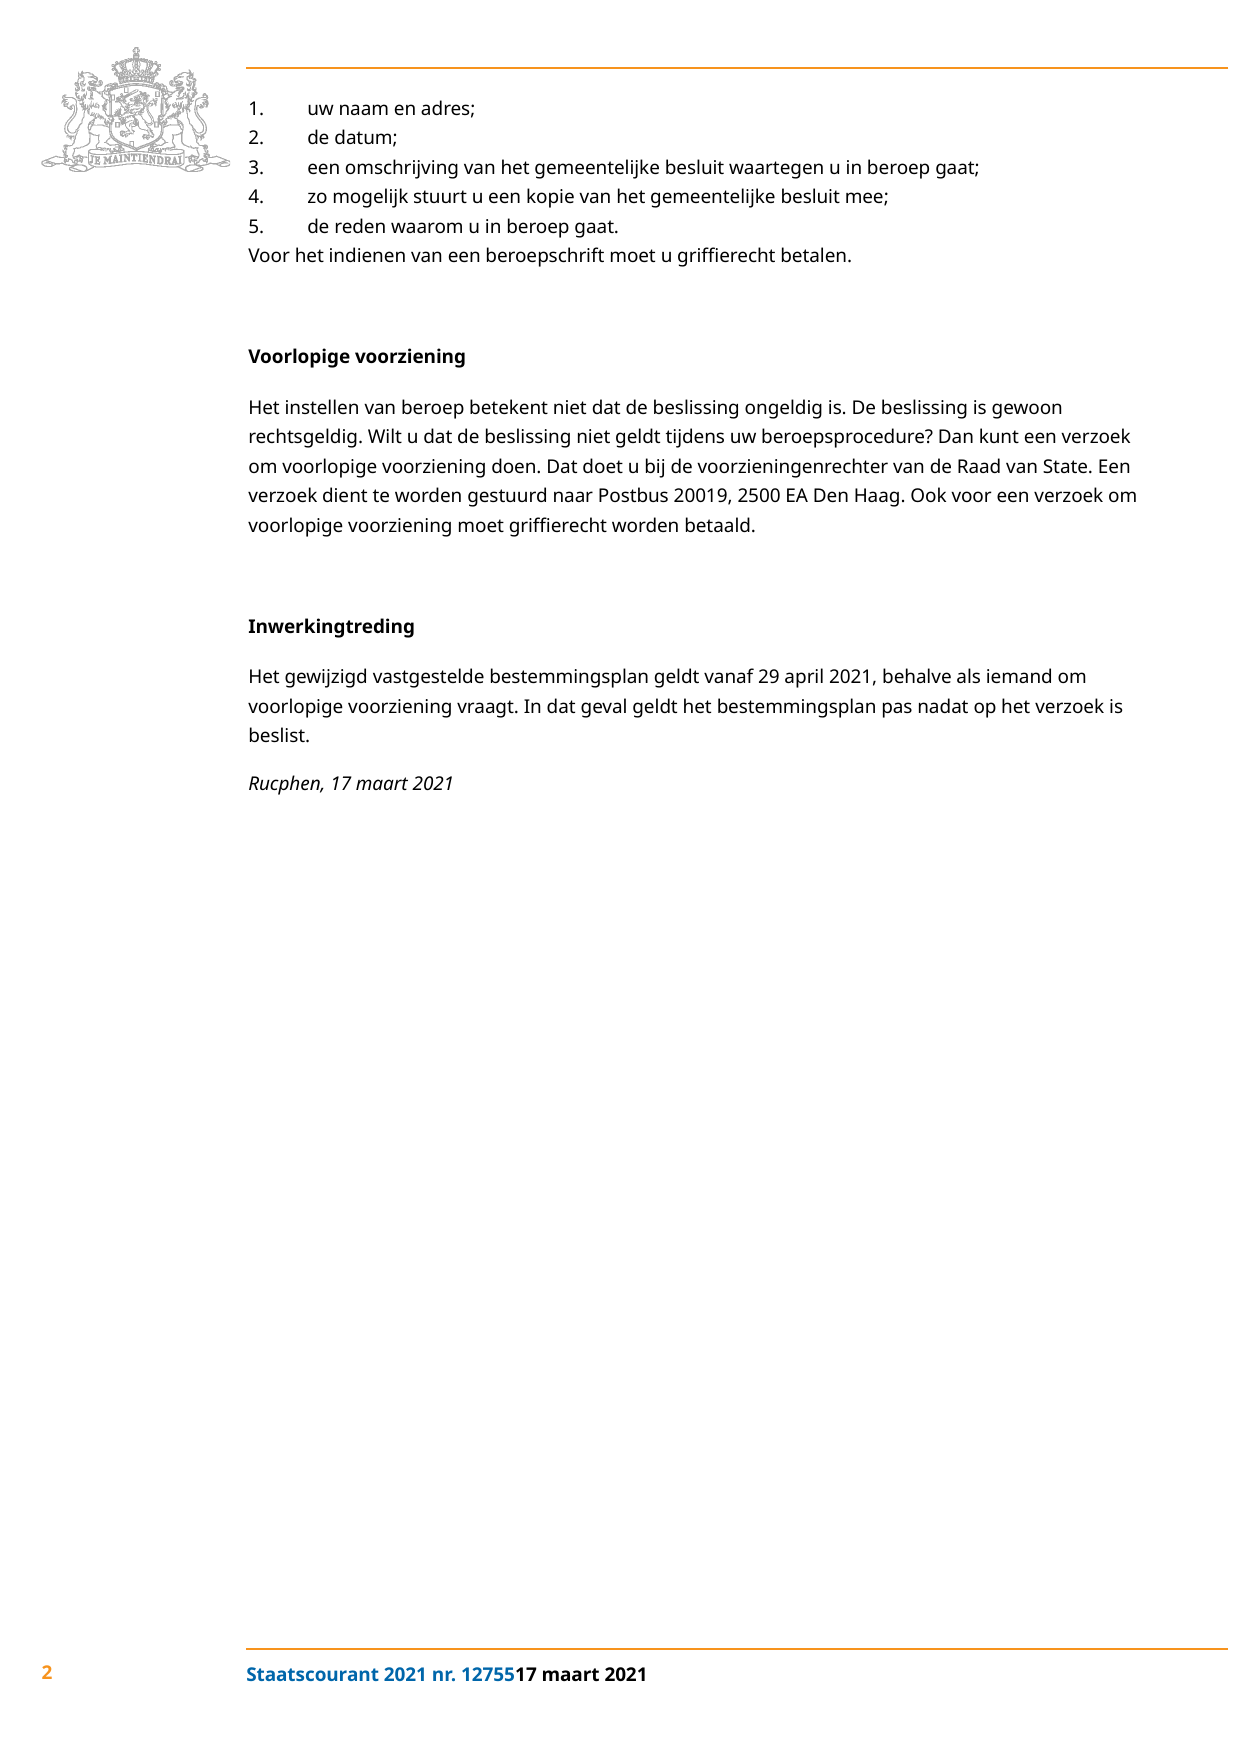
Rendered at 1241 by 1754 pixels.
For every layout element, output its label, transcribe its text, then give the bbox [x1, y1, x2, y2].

text Inwerkingtreding [248, 613, 1152, 639]
list uw naam en adres; [248, 95, 1152, 121]
list een omschrijving van het gemeentelijke besluit waartegen u in beroep gaat; [248, 154, 1152, 180]
text Rucphen, 17 maart 2021 [248, 771, 1152, 796]
text Voorlopige voorziening [248, 343, 1152, 369]
text Het instellen van beroep betekent niet dat de beslissing ongeldig is. De beslissing is gewoon rechtsgeldig. Wilt u dat de beslissing niet geldt tijdens uw beroepsprocedure? Dan kunt een verzoek om voorlopige voorziening doen. Dat doet u bij de voorzieningenrechter van de Raad van State. Een verzoek dient te worden gestuurd naar Postbus 20019, 2500 EA Den Haag. Ook voor een verzoek om voorlopige voorziening moet griffierecht worden betaald. [248, 394, 1152, 538]
picture [41, 47, 231, 172]
text Voor het indienen van een beroepschrift moet u griffierecht betalen. [248, 243, 1152, 268]
list de datum; [248, 124, 1152, 150]
text Het gewijzigd vastgestelde bestemmingsplan geldt vanaf 29 april 2021, behalve als iemand om voorlopige voorziening vraagt. In dat geval geldt het bestemmingsplan pas nadat op het verzoek is beslist. [248, 663, 1152, 748]
list zo mogelijk stuurt u een kopie van het gemeentelijke besluit mee; [248, 183, 1152, 209]
list de reden waarom u in beroep gaat. [248, 213, 1152, 239]
